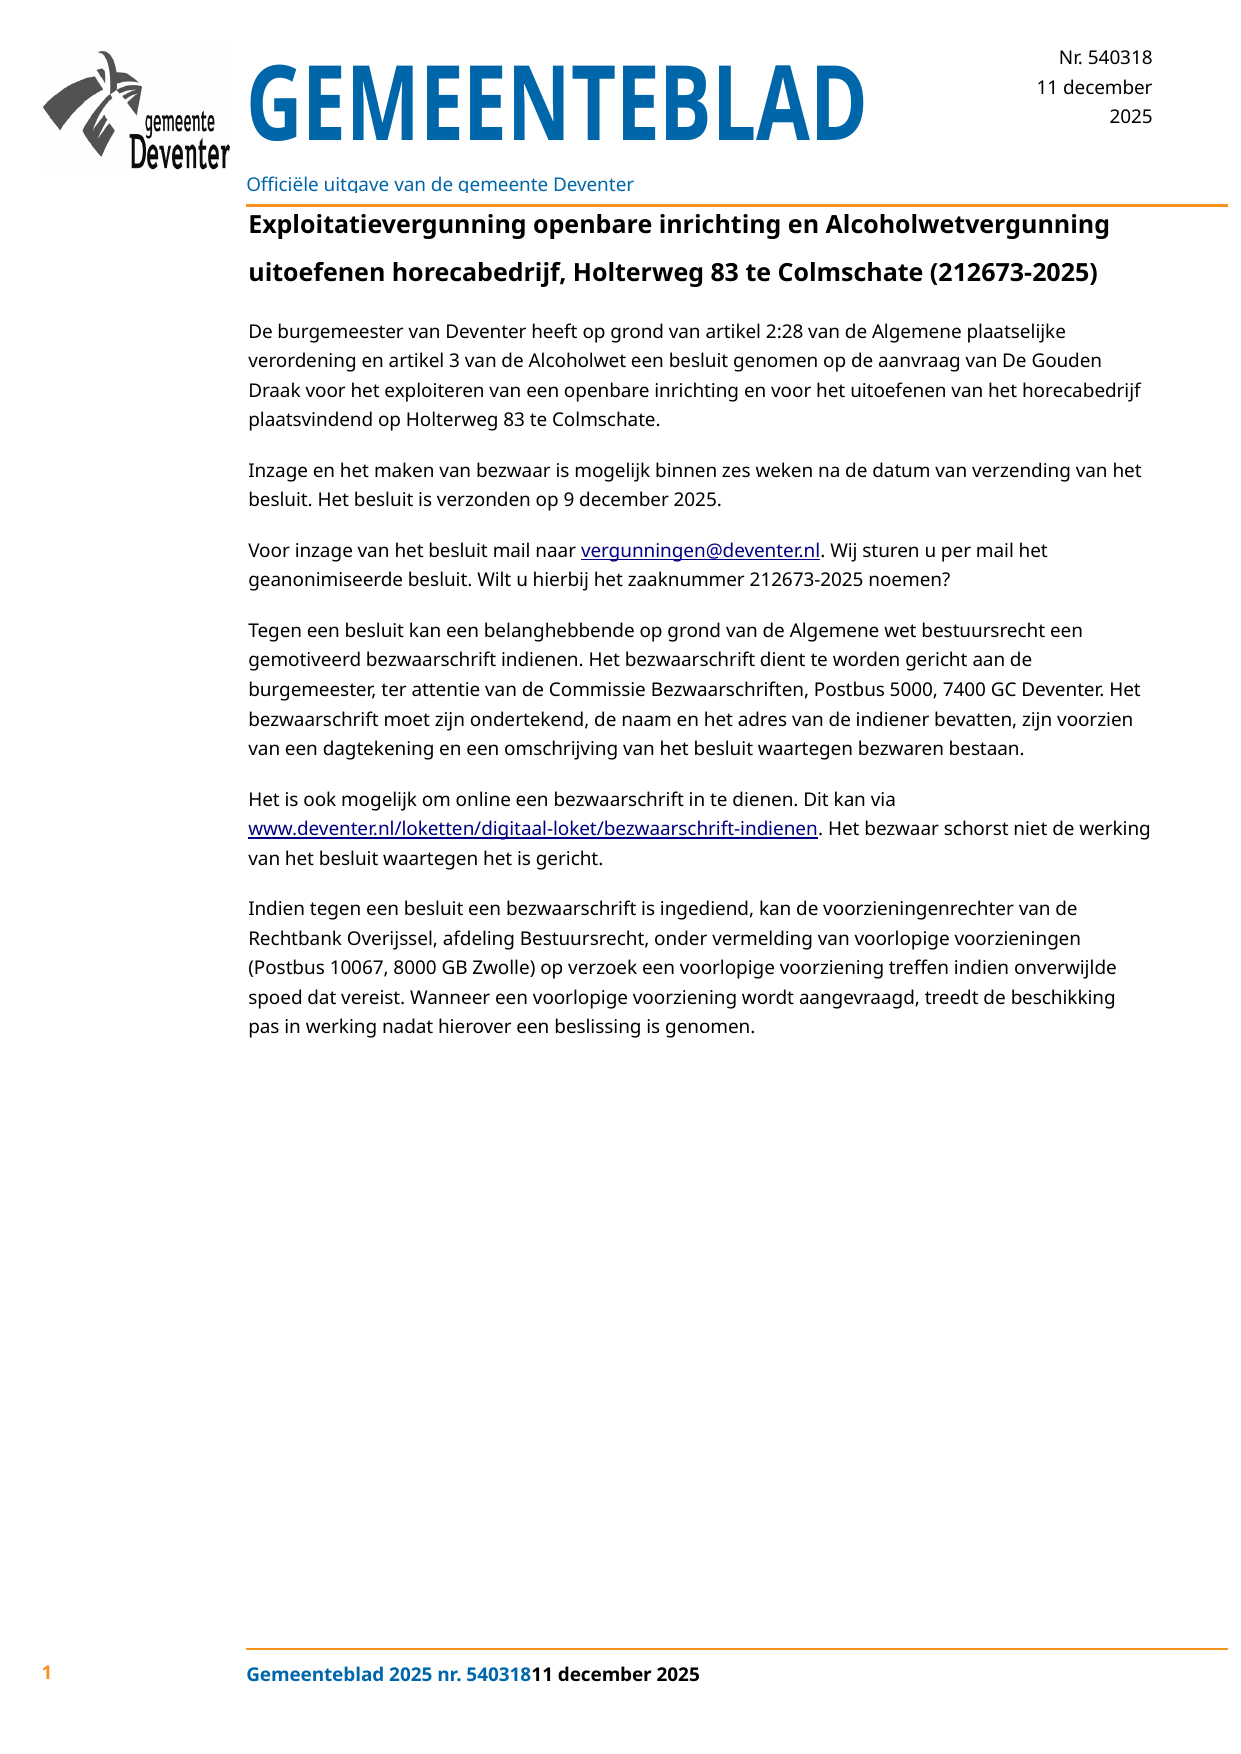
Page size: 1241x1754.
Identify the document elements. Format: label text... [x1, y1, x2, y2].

text Voor inzage van het besluit mail naar vergunningen@deventer.nl. Wij sturen u per mail het geanonimiseerde besluit. Wilt u hierbij het zaaknummer 212673-2025 noemen? [248, 537, 1152, 592]
text Exploitatievergunning openbare inrichting en Alcoholwetvergunning uitoefenen horecabedrijf, Holterweg 83 te Colmschate (212673-2025) [248, 207, 1152, 288]
picture [41, 47, 231, 172]
text Inzage en het maken van bezwaar is mogelijk binnen zes weken na de datum van verzending van het besluit. Het besluit is verzonden op 9 december 2025. [248, 457, 1152, 512]
text De burgemeester van Deventer heeft op grond van artikel 2:28 van de Algemene plaatselijke verordening en artikel 3 van de Alcoholwet een besluit genomen op de aanvraag van De Gouden Draak voor het exploiteren van een openbare inrichting en voor het uitoefenen van het horecabedrijf plaatsvindend op Holterweg 83 te Colmschate. [248, 318, 1152, 432]
text Indien tegen een besluit een bezwaarschrift is ingediend, kan de voorzieningenrechter van de Rechtbank Overijssel, afdeling Bestuursrecht, onder vermelding van voorlopige voorzieningen (Postbus 10067, 8000 GB Zwolle) op verzoek een voorlopige voorziening treffen indien onverwijlde spoed dat vereist. Wanneer een voorlopige voorziening wordt aangevraagd, treedt de beschikking pas in werking nadat hierover een beslissing is genomen. [248, 895, 1152, 1039]
text Tegen een besluit kan een belanghebbende op grond van de Algemene wet bestuursrecht een gemotiveerd bezwaarschrift indienen. Het bezwaarschrift dient te worden gericht aan de burgemeester, ter attentie van de Commissie Bezwaarschriften, Postbus 5000, 7400 GC Deventer. Het bezwaarschrift moet zijn ondertekend, de naam en het adres van de indiener bevatten, zijn voorzien van een dagtekening en een omschrijving van het besluit waartegen bezwaren bestaan. [248, 617, 1152, 761]
text Het is ook mogelijk om online een bezwaarschrift in te dienen. Dit kan via www.deventer.nl/loketten/digitaal-loket/bezwaarschrift-indienen. Het bezwaar schorst niet de werking van het besluit waartegen het is gericht. [248, 786, 1152, 871]
